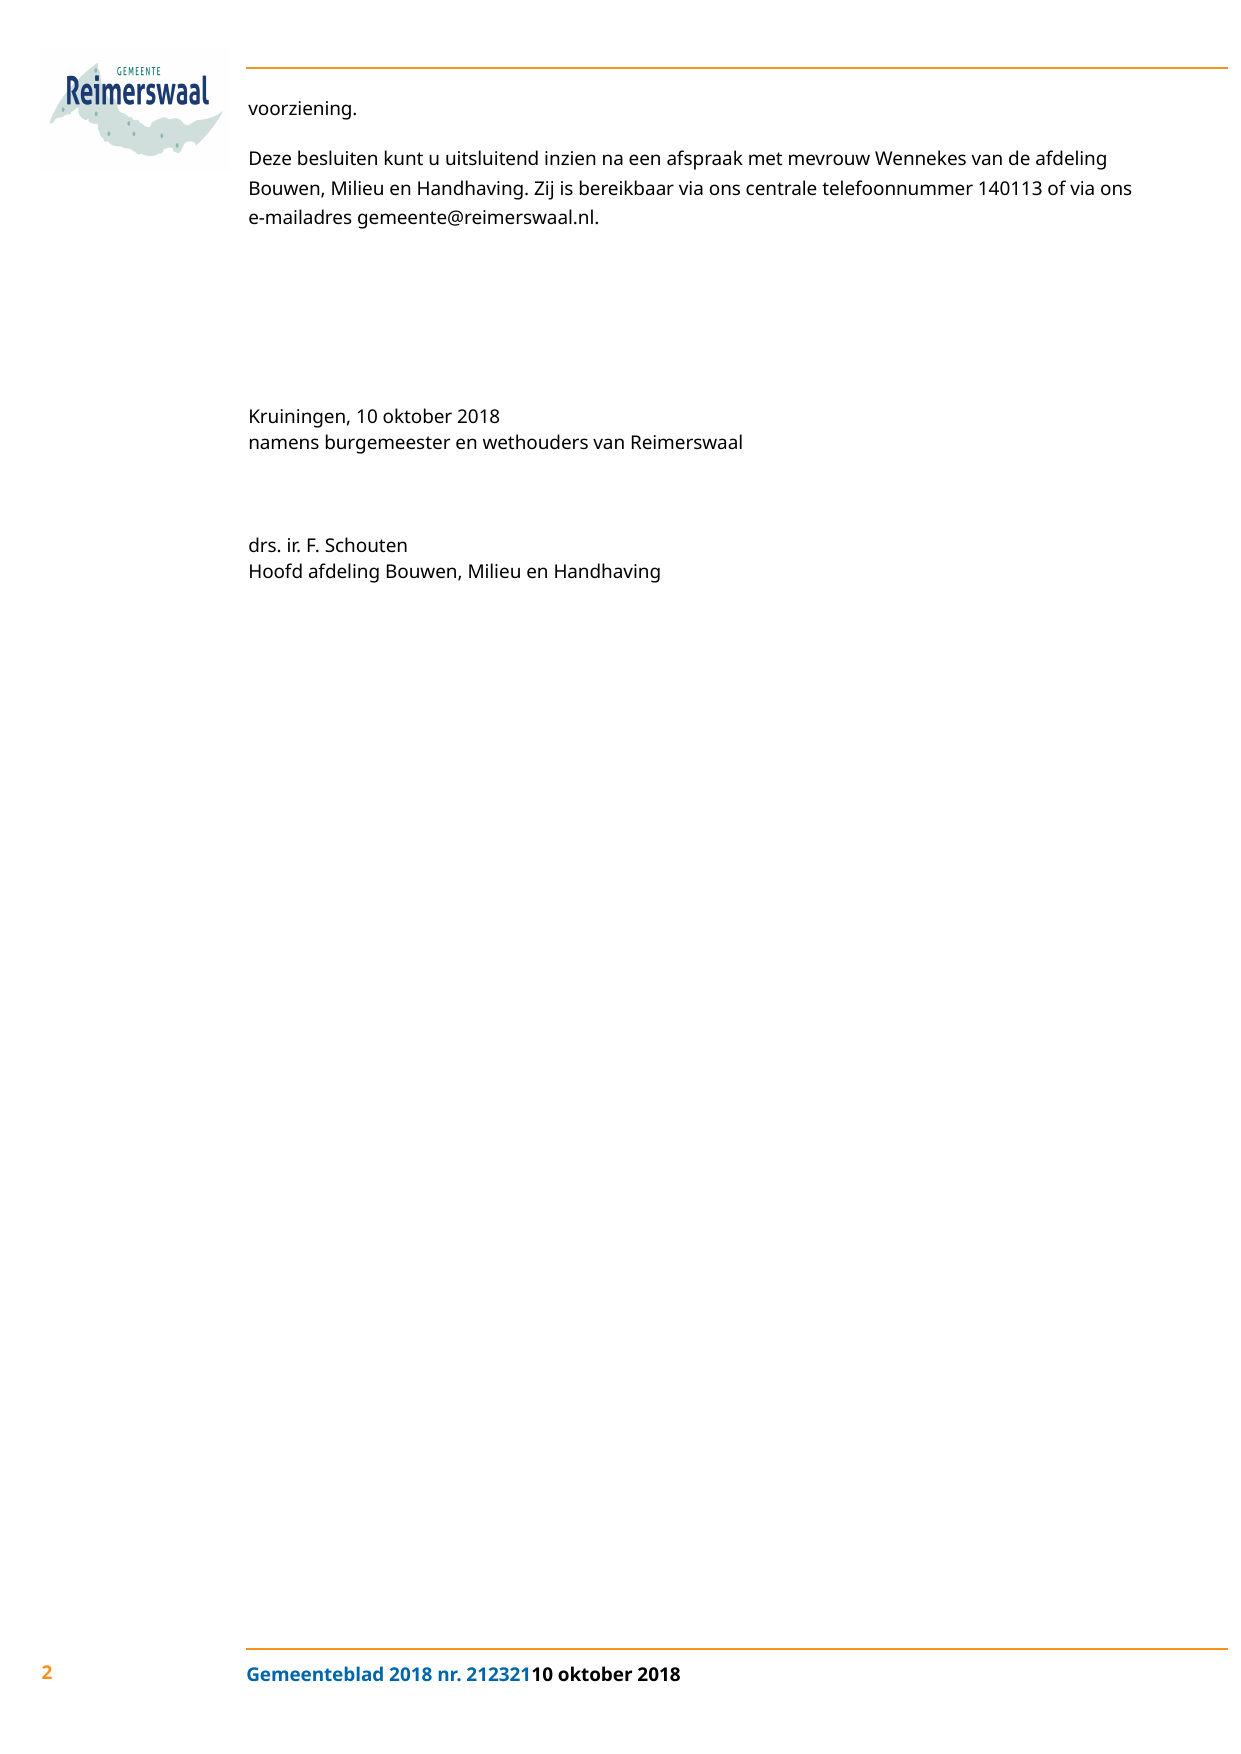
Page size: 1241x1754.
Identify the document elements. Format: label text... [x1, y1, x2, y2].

picture [41, 47, 231, 172]
text Kruiningen, 10 oktober 2018 [248, 403, 1152, 429]
text Deze besluiten kunt u uitsluitend inzien na een afspraak met mevrouw Wennekes van de afdeling Bouwen, Milieu en Handhaving. Zij is bereikbaar via ons centrale telefoonnummer 140113 of via ons e-mailadres gemeente@reimerswaal.nl. [248, 145, 1152, 230]
text voorziening. [248, 95, 1152, 121]
text Hoofd afdeling Bouwen, Milieu en Handhaving [248, 558, 1152, 583]
text drs. ir. F. Schouten [248, 532, 1152, 558]
text namens burgemeester en wethouders van Reimerswaal [248, 429, 1152, 455]
